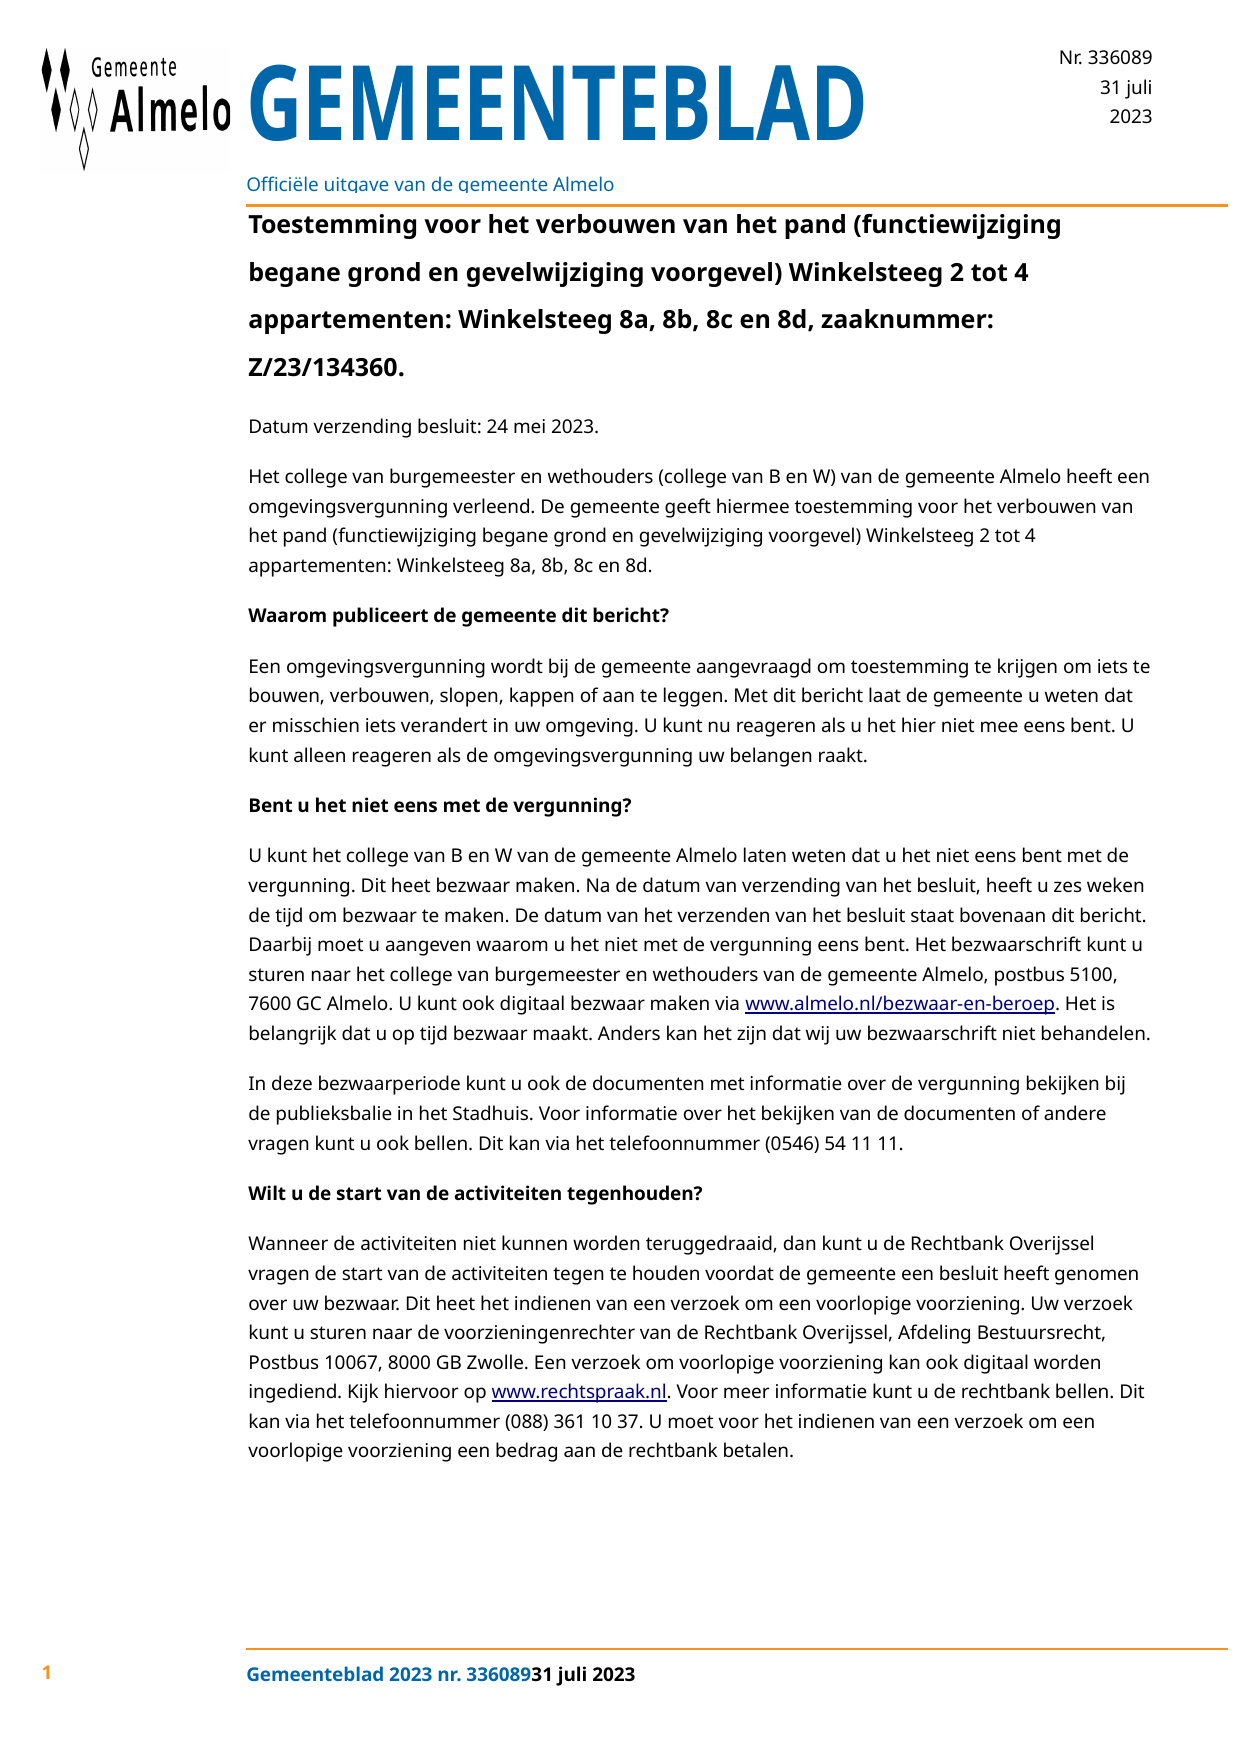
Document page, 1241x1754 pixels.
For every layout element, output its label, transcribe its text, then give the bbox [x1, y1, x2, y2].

text Een omgevingsvergunning wordt bij de gemeente aangevraagd om toestemming te krijgen om iets te bouwen, verbouwen, slopen, kappen of aan te leggen. Met dit bericht laat de gemeente u weten dat er misschien iets verandert in uw omgeving. U kunt nu reageren als u het hier niet mee eens bent. U kunt alleen reageren als de omgevingsvergunning uw belangen raakt. [248, 653, 1152, 768]
text Bent u het niet eens met de vergunning? [248, 792, 1152, 818]
text Datum verzending besluit: 24 mei 2023. [248, 413, 1152, 439]
text Waarom publiceert de gemeente dit bericht? [248, 603, 1152, 628]
text U kunt het college van B en W van de gemeente Almelo laten weten dat u het niet eens bent met de vergunning. Dit heet bezwaar maken. Na de datum van verzending van het besluit, heeft u zes weken de tijd om bezwaar te maken. De datum van het verzenden van het besluit staat bovenaan dit bericht. Daarbij moet u aangeven waarom u het niet met de vergunning eens bent. Het bezwaarschrift kunt u sturen naar het college van burgemeester en wethouders van de gemeente Almelo, postbus 5100, 7600 GC Almelo. U kunt ook digitaal bezwaar maken via www.almelo.nl/bezwaar-en-beroep. Het is belangrijk dat u op tijd bezwaar maakt. Anders kan het zijn dat wij uw bezwaarschrift niet behandelen. [248, 843, 1152, 1046]
text Toestemming voor het verbouwen van het pand (functiewijziging begane grond en gevelwijziging voorgevel) Winkelsteeg 2 tot 4 appartementen: Winkelsteeg 8a, 8b, 8c en 8d, zaaknummer: Z/23/134360. [248, 207, 1152, 384]
picture [41, 47, 231, 172]
text Wanneer de activiteiten niet kunnen worden teruggedraaid, dan kunt u de Rechtbank Overijssel vragen de start van de activiteiten tegen te houden voordat de gemeente een besluit heeft genomen over uw bezwaar. Dit heet het indienen van een verzoek om een voorlopige voorziening. Uw verzoek kunt u sturen naar de voorzieningenrechter van de Rechtbank Overijssel, Afdeling Bestuursrecht, Postbus 10067, 8000 GB Zwolle. Een verzoek om voorlopige voorziening kan ook digitaal worden ingediend. Kijk hiervoor op www.rechtspraak.nl. Voor meer informatie kunt u de rechtbank bellen. Dit kan via het telefoonnummer (088) 361 10 37. U moet voor het indienen van een verzoek om een voorlopige voorziening een bedrag aan de rechtbank betalen. [248, 1231, 1152, 1463]
text In deze bezwaarperiode kunt u ook de documenten met informatie over de vergunning bekijken bij de publieksbalie in het Stadhuis. Voor informatie over het bekijken van de documenten of andere vragen kunt u ook bellen. Dit kan via het telefoonnummer (0546) 54 11 11. [248, 1071, 1152, 1156]
text Het college van burgemeester en wethouders (college van B en W) van de gemeente Almelo heeft een omgevingsvergunning verleend. De gemeente geeft hiermee toestemming voor het verbouwen van het pand (functiewijziging begane grond en gevelwijziging voorgevel) Winkelsteeg 2 tot 4 appartementen: Winkelsteeg 8a, 8b, 8c en 8d. [248, 463, 1152, 578]
text Wilt u de start van de activiteiten tegenhouden? [248, 1180, 1152, 1206]
